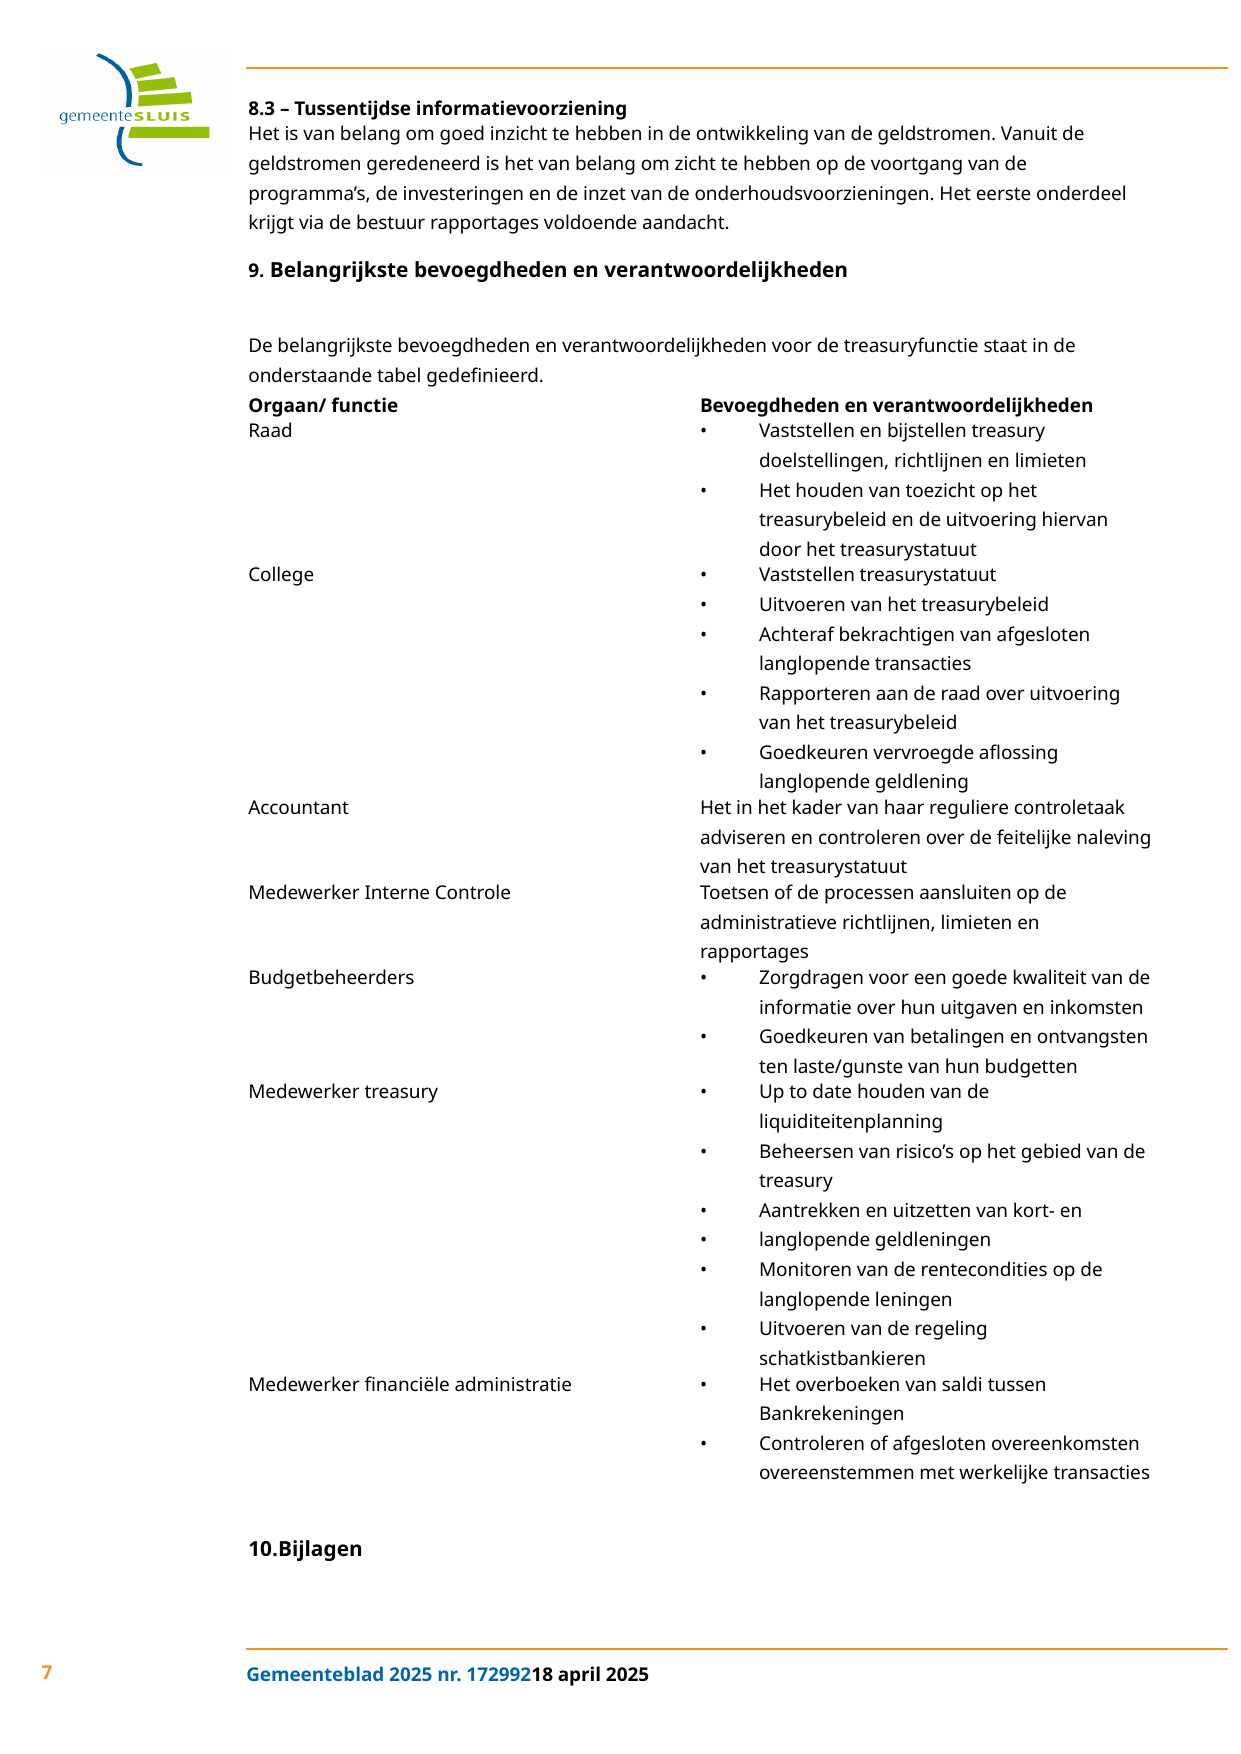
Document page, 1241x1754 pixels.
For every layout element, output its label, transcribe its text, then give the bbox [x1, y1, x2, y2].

table_cell Raad [248, 418, 700, 562]
table_cell Medewerker financiële administratie [248, 1371, 700, 1485]
table_cell Budgetbeheerders [248, 964, 700, 1079]
text 10.Bijlagen [248, 1534, 1152, 1562]
table_cell Medewerker treasury [248, 1079, 700, 1371]
table_header Bevoegdheden en verantwoordelijkheden [700, 392, 1152, 418]
text De belangrijkste bevoegdheden en verantwoordelijkheden voor de treasuryfunctie staat in de onderstaande tabel gedefinieerd. [248, 333, 1152, 388]
table_cell Zorgdragen voor een goede kwaliteit van de informatie over hun uitgaven en inkomsten Goedkeuren van betalingen en ontvangsten ten laste/gunste van hun budgetten [700, 964, 1152, 1079]
table_header Orgaan/ functie [248, 392, 700, 418]
table_cell Vaststellen treasurystatuut Uitvoeren van het treasurybeleid Achteraf bekrachtigen van afgesloten langlopende transacties Rapporteren aan de raad over uitvoering van het treasurybeleid Goedkeuren vervroegde aflossing langlopende geldlening [700, 562, 1152, 794]
picture [41, 47, 231, 172]
table_cell Toetsen of de processen aansluiten op de administratieve richtlijnen, limieten en rapportages [700, 879, 1152, 964]
table_cell Up to date houden van de liquiditeitenplanning Beheersen van risico’s op het gebied van de treasury Aantrekken en uitzetten van kort- en langlopende geldleningen Monitoren van de rentecondities op de langlopende leningen Uitvoeren van de regeling schatkistbankieren [700, 1079, 1152, 1371]
text Het is van belang om goed inzicht te hebben in de ontwikkeling van de geldstromen. Vanuit de geldstromen geredeneerd is het van belang om zicht te hebben op de voortgang van de programma’s, de investeringen en de inzet van de onderhoudsvoorzieningen. Het eerste onderdeel krijgt via de bestuur rapportages voldoende aandacht. [248, 121, 1152, 235]
table_cell Het in het kader van haar reguliere controletaak adviseren en controleren over de feitelijke naleving van het treasurystatuut [700, 795, 1152, 879]
table_cell Het overboeken van saldi tussen Bankrekeningen Controleren of afgesloten overeenkomsten overeenstemmen met werkelijke transacties [700, 1371, 1152, 1485]
text 8.3 – Tussentijdse informatievoorziening [248, 95, 1152, 121]
table_cell Vaststellen en bijstellen treasury doelstellingen, richtlijnen en limieten Het houden van toezicht op het treasurybeleid en de uitvoering hiervan door het treasurystatuut [700, 418, 1152, 562]
table_cell College [248, 562, 700, 794]
table_cell Medewerker Interne Controle [248, 879, 700, 964]
text 9. Belangrijkste bevoegdheden en verantwoordelijkheden [248, 255, 1152, 283]
table_cell Accountant [248, 795, 700, 879]
